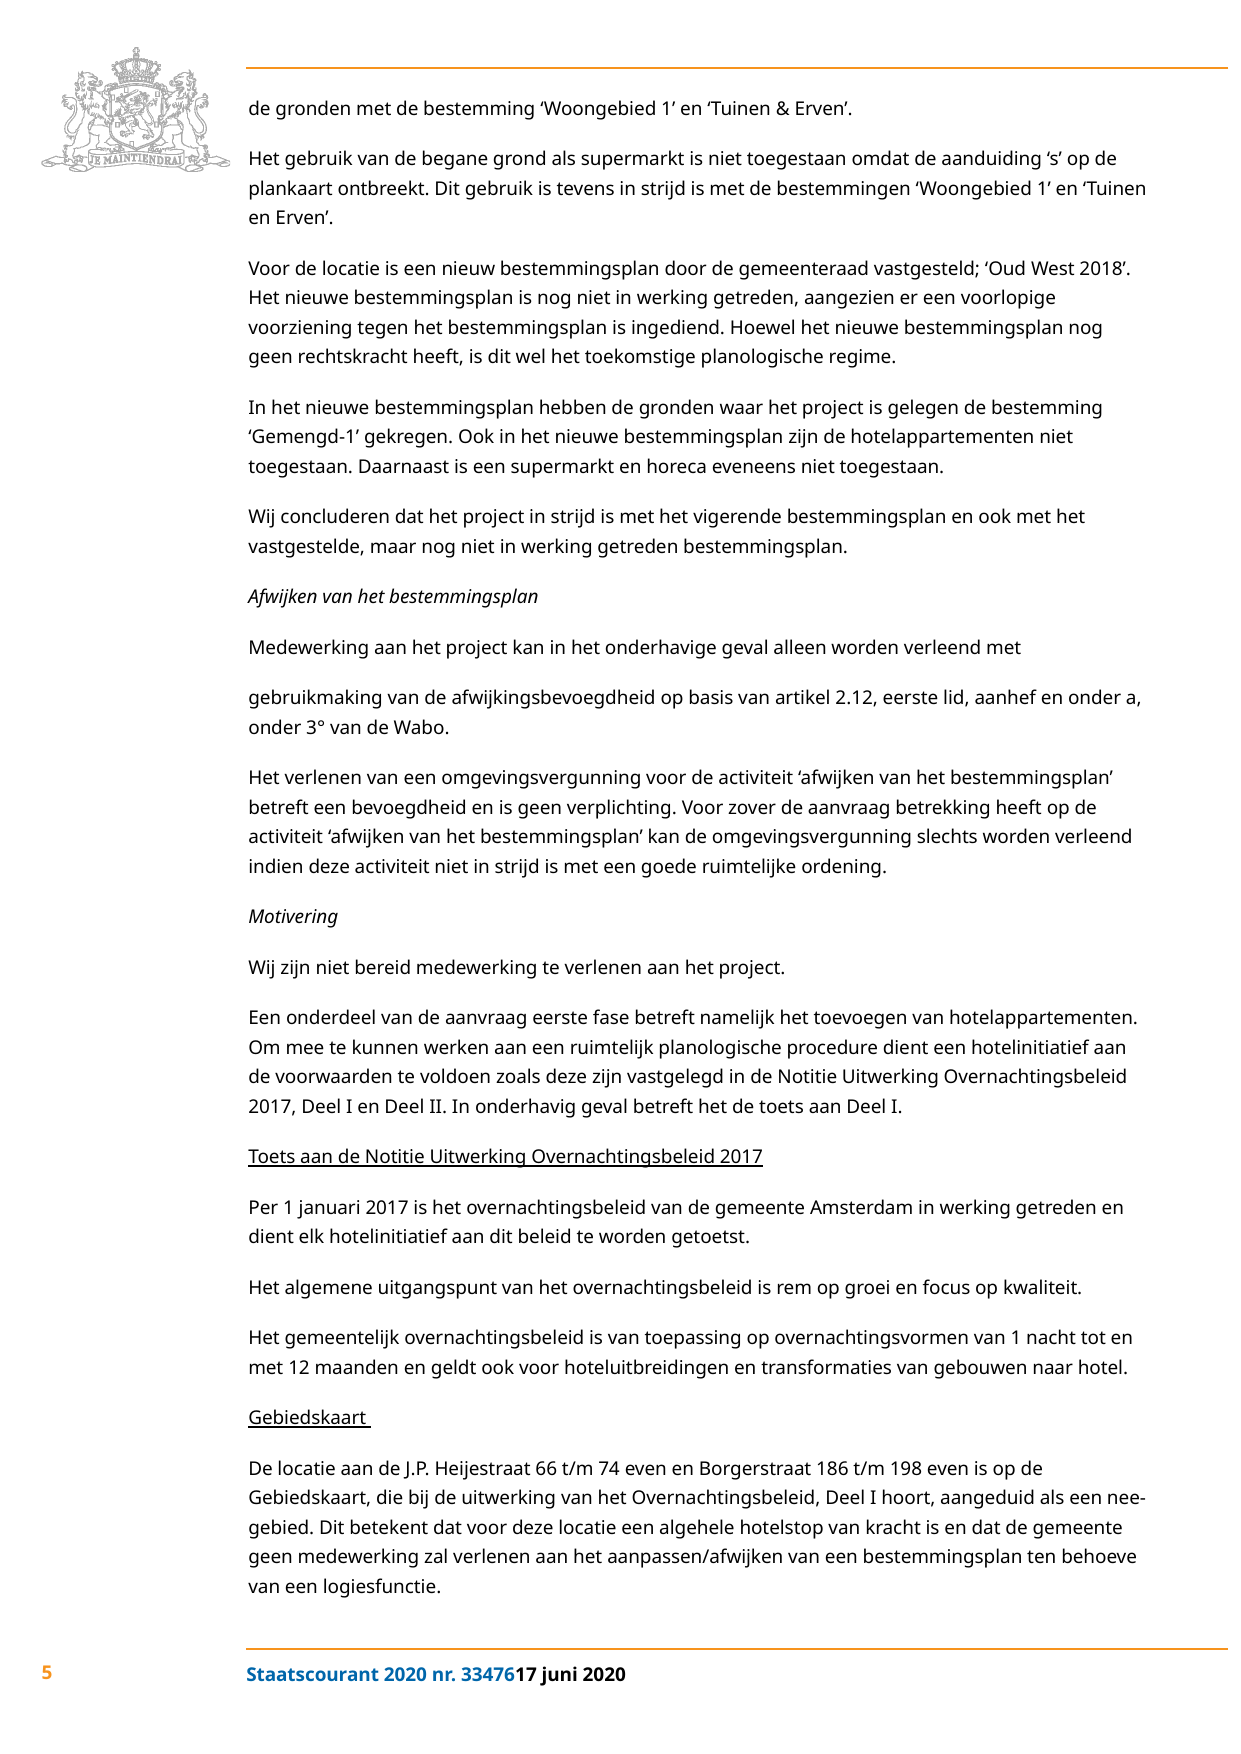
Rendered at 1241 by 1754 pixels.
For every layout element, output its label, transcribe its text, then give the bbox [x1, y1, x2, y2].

text Afwijken van het bestemmingsplan [248, 583, 1152, 609]
text Het gebruik van de begane grond als supermarkt is niet toegestaan omdat de aanduiding ‘s’ op de plankaart ontbreekt. Dit gebruik is tevens in strijd is met de bestemmingen ‘Woongebied 1’ en ‘Tuinen en Erven’. [248, 145, 1152, 230]
text Wij concluderen dat het project in strijd is met het vigerende bestemmingsplan en ook met het vastgestelde, maar nog niet in werking getreden bestemmingsplan. [248, 503, 1152, 559]
text Het algemene uitgangspunt van het overnachtingsbeleid is rem op groei en focus op kwaliteit. [248, 1274, 1152, 1300]
text Per 1 januari 2017 is het overnachtingsbeleid van de gemeente Amsterdam in werking getreden en dient elk hotelinitiatief aan dit beleid te worden getoetst. [248, 1194, 1152, 1249]
text De locatie aan de J.P. Heijestraat 66 t/m 74 even en Borgerstraat 186 t/m 198 even is op de Gebiedskaart, die bij de uitwerking van het Overnachtingsbeleid, Deel I hoort, aangeduid als een nee-gebied. Dit betekent dat voor deze locatie een algehele hotelstop van kracht is en dat de gemeente geen medewerking zal verlenen aan het aanpassen/afwijken van een bestemmingsplan ten behoeve van een logiesfunctie. [248, 1455, 1152, 1599]
text gebruikmaking van de afwijkingsbevoegdheid op basis van artikel 2.12, eerste lid, aanhef en onder a, onder 3° van de Wabo. [248, 684, 1152, 740]
text Het gemeentelijk overnachtingsbeleid is van toepassing op overnachtingsvormen van 1 nacht tot en met 12 maanden en geldt ook voor hoteluitbreidingen en transformaties van gebouwen naar hotel. [248, 1324, 1152, 1380]
text In het nieuwe bestemmingsplan hebben de gronden waar het project is gelegen de bestemming ‘Gemengd-1’ gekregen. Ook in het nieuwe bestemmingsplan zijn de hotelappartementen niet toegestaan. Daarnaast is een supermarkt en horeca eveneens niet toegestaan. [248, 394, 1152, 479]
text Motivering [248, 903, 1152, 929]
text Medewerking aan het project kan in het onderhavige geval alleen worden verleend met [248, 634, 1152, 660]
text Een onderdeel van de aanvraag eerste fase betreft namelijk het toevoegen van hotelappartementen. Om mee te kunnen werken aan een ruimtelijk planologische procedure dient een hotelinitiatief aan de voorwaarden te voldoen zoals deze zijn vastgelegd in de Notitie Uitwerking Overnachtingsbeleid 2017, Deel I en Deel II. In onderhavig geval betreft het de toets aan Deel I. [248, 1004, 1152, 1119]
text Gebiedskaart [248, 1404, 1152, 1430]
text Wij zijn niet bereid medewerking te verlenen aan het project. [248, 954, 1152, 980]
text Toets aan de Notitie Uitwerking Overnachtingsbeleid 2017 [248, 1143, 1152, 1169]
text Het verlenen van een omgevingsvergunning voor de activiteit ‘afwijken van het bestemmingsplan’ betreft een bevoegdheid en is geen verplichting. Voor zover de aanvraag betrekking heeft op de activiteit ‘afwijken van het bestemmingsplan’ kan de omgevingsvergunning slechts worden verleend indien deze activiteit niet in strijd is met een goede ruimtelijke ordening. [248, 764, 1152, 879]
text de gronden met de bestemming ‘Woongebied 1’ en ‘Tuinen & Erven’. [248, 95, 1152, 121]
picture [41, 47, 231, 172]
text Voor de locatie is een nieuw bestemmingsplan door de gemeenteraad vastgesteld; ‘Oud West 2018’. Het nieuwe bestemmingsplan is nog niet in werking getreden, aangezien er een voorlopige voorziening tegen het bestemmingsplan is ingediend. Hoewel het nieuwe bestemmingsplan nog geen rechtskracht heeft, is dit wel het toekomstige planologische regime. [248, 255, 1152, 369]
